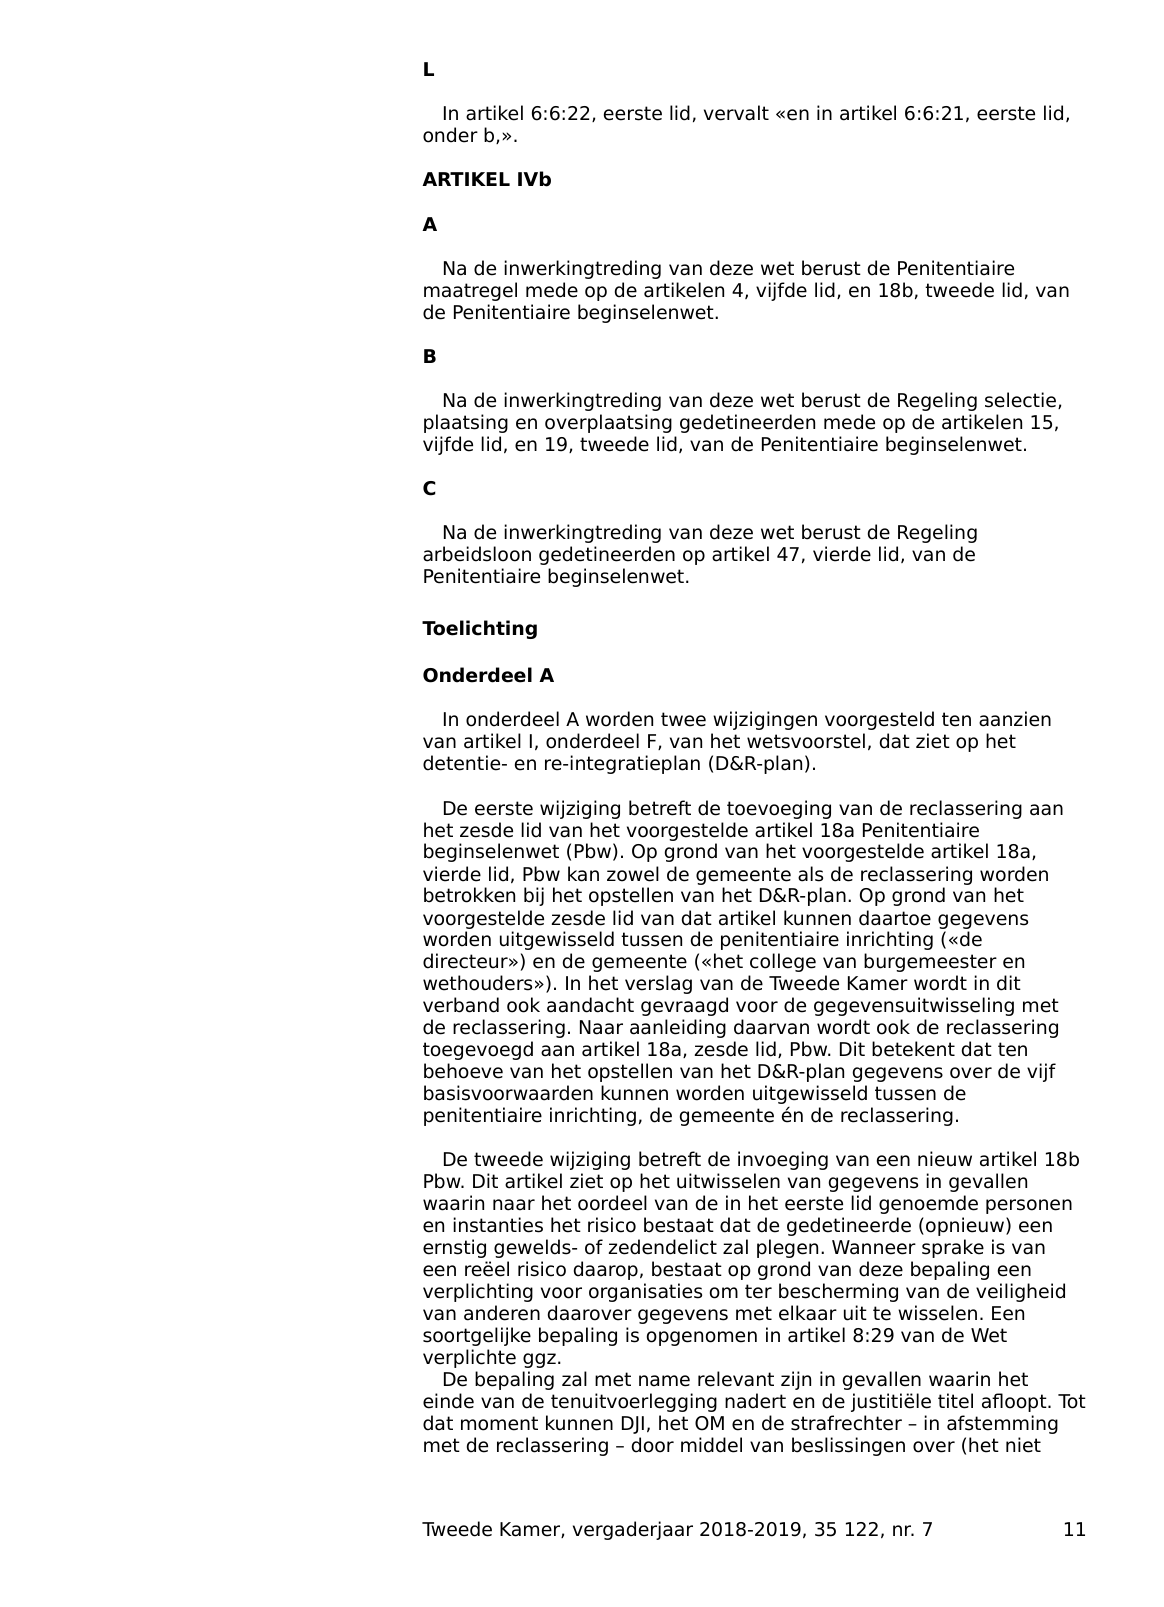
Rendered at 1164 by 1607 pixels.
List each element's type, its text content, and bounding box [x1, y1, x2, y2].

text De bepaling zal met name relevant zijn in gevallen waarin het einde van de tenuitvoerlegging nadert en de justitiële titel afloopt. Tot dat moment kunnen DJI, het OM en de strafrechter – in afstemming met de reclassering – door middel van beslissingen over (het niet [422, 1369, 1087, 1457]
subtitle A [422, 213, 1087, 236]
subtitle L [422, 59, 1087, 81]
subtitle ARTIKEL IVb [422, 169, 1087, 191]
text De eerste wijziging betreft de toevoeging van de reclassering aan het zesde lid van het voorgestelde artikel 18a Penitentiaire beginselenwet (Pbw). Op grond van het voorgestelde artikel 18a, vierde lid, Pbw kan zowel de gemeente als de reclassering worden betrokken bij het opstellen van het D&R-plan. Op grond van het voorgestelde zesde lid van dat artikel kunnen daartoe gegevens worden uitgewisseld tussen de penitentiaire inrichting («de directeur») en de gemeente («het college van burgemeester en wethouders»). In het verslag van de Tweede Kamer wordt in dit verband ook aandacht gevraagd voor de gegevensuitwisseling met de reclassering. Naar aanleiding daarvan wordt ook de reclassering toegevoegd aan artikel 18a, zesde lid, Pbw. Dit betekent dat ten behoeve van het opstellen van het D&R-plan gegevens over de vijf basisvoorwaarden kunnen worden uitgewisseld tussen de penitentiaire inrichting, de gemeente én de reclassering. [422, 797, 1087, 1127]
text In onderdeel A worden twee wijzigingen voorgesteld ten aanzien van artikel I, onderdeel F, van het wetsvoorstel, dat ziet op het detentie- en re-integratieplan (D&R-plan). [422, 709, 1087, 775]
subtitle C [422, 478, 1087, 500]
subtitle B [422, 346, 1087, 368]
subtitle Onderdeel A [422, 665, 1087, 687]
subtitle Toelichting [422, 618, 1087, 640]
text Na de inwerkingtreding van deze wet berust de Regeling selectie, plaatsing en overplaatsing gedetineerden mede op de artikelen 15, vijfde lid, en 19, tweede lid, van de Penitentiaire beginselenwet. [422, 390, 1087, 456]
text De tweede wijziging betreft de invoeging van een nieuw artikel 18b Pbw. Dit artikel ziet op het uitwisselen van gegevens in gevallen waarin naar het oordeel van de in het eerste lid genoemde personen en instanties het risico bestaat dat de gedetineerde (opnieuw) een ernstig gewelds- of zedendelict zal plegen. Wanneer sprake is van een reëel risico daarop, bestaat op grond van deze bepaling een verplichting voor organisaties om ter bescherming van de veiligheid van anderen daarover gegevens met elkaar uit te wisselen. Een soortgelijke bepaling is opgenomen in artikel 8:29 van de Wet verplichte ggz. [422, 1149, 1087, 1369]
text Na de inwerkingtreding van deze wet berust de Penitentiaire maatregel mede op de artikelen 4, vijfde lid, en 18b, tweede lid, van de Penitentiaire beginselenwet. [422, 258, 1087, 324]
text Na de inwerkingtreding van deze wet berust de Regeling arbeidsloon gedetineerden op artikel 47, vierde lid, van de Penitentiaire beginselenwet. [422, 522, 1087, 588]
text In artikel 6:6:22, eerste lid, vervalt «en in artikel 6:6:21, eerste lid, onder b,». [422, 103, 1087, 147]
